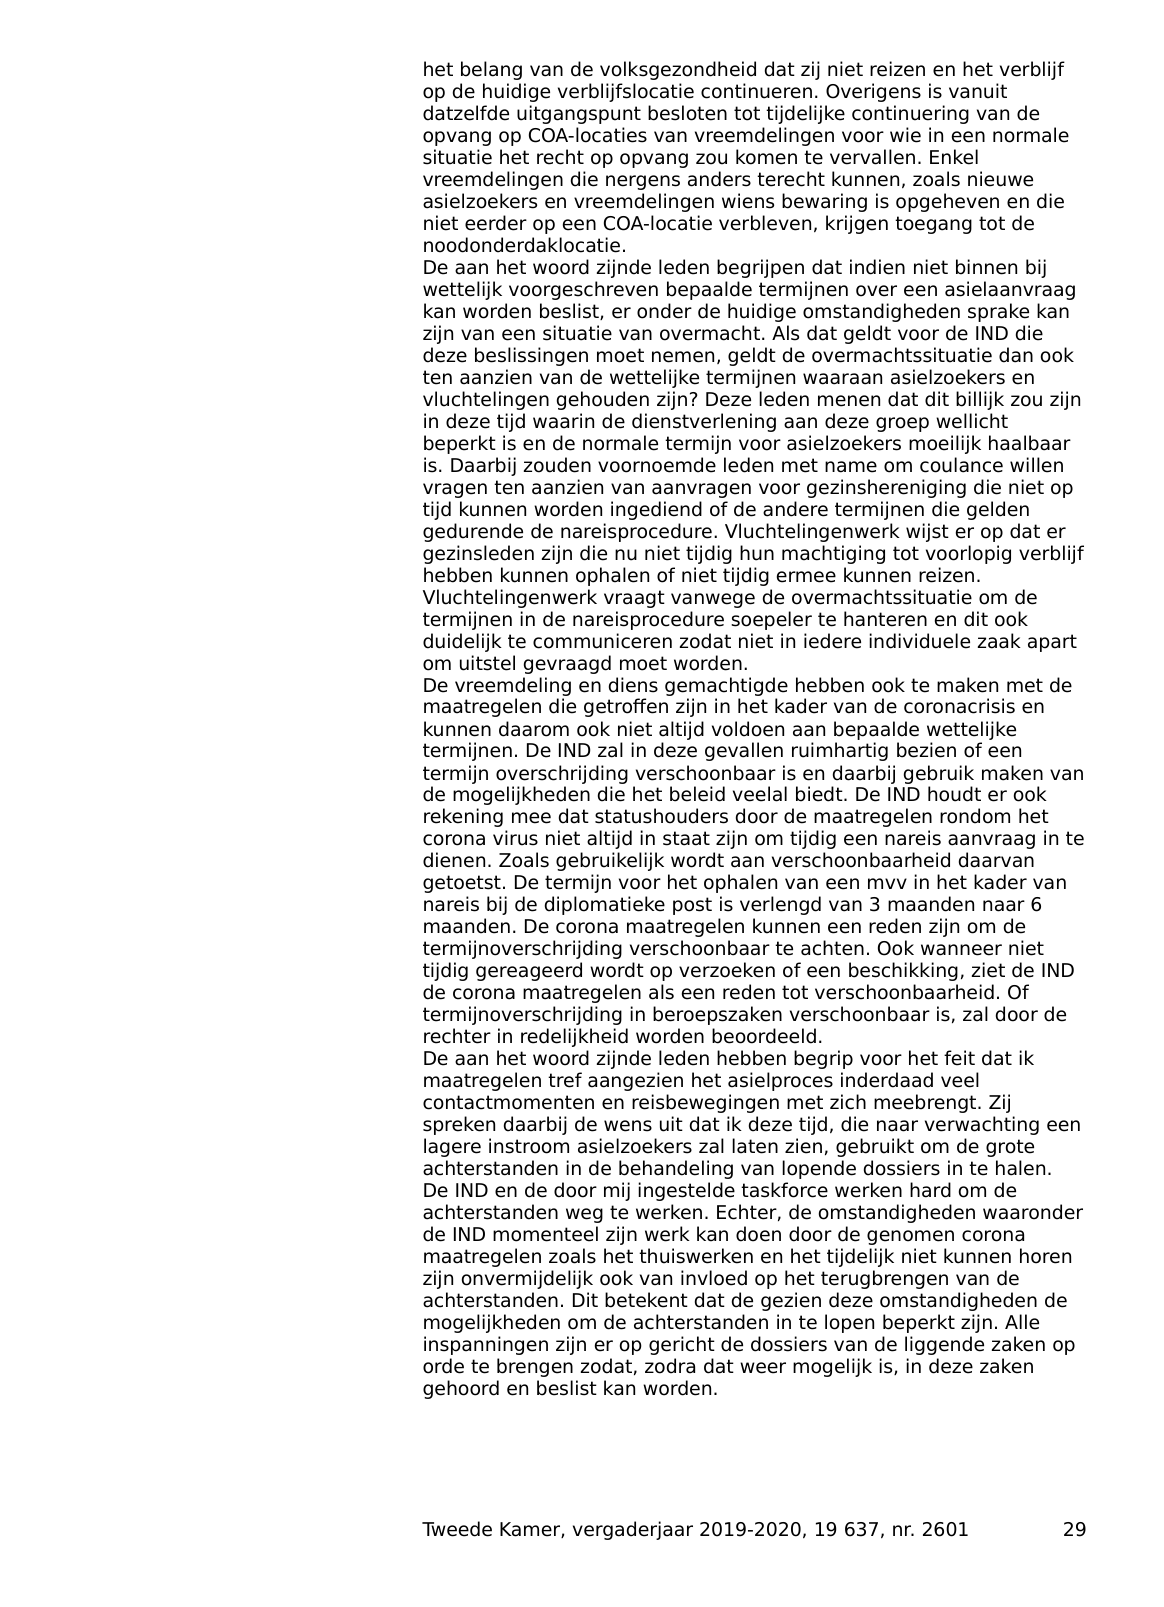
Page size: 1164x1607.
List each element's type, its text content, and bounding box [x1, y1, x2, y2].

text De aan het woord zijnde leden begrijpen dat indien niet binnen bij wettelijk voorgeschreven bepaalde termijnen over een asielaanvraag kan worden beslist, er onder de huidige omstandigheden sprake kan zijn van een situatie van overmacht. Als dat geldt voor de IND die deze beslissingen moet nemen, geldt de overmachtssituatie dan ook ten aanzien van de wettelijke termijnen waaraan asielzoekers en vluchtelingen gehouden zijn? Deze leden menen dat dit billijk zou zijn in deze tijd waarin de dienstverlening aan deze groep wellicht beperkt is en de normale termijn voor asielzoekers moeilijk haalbaar is. Daarbij zouden voornoemde leden met name om coulance willen vragen ten aanzien van aanvragen voor gezinshereniging die niet op tijd kunnen worden ingediend of de andere termijnen die gelden gedurende de nareisprocedure. Vluchtelingenwerk wijst er op dat er gezinsleden zijn die nu niet tijdig hun machtiging tot voorlopig verblijf hebben kunnen ophalen of niet tijdig ermee kunnen reizen. Vluchtelingenwerk vraagt vanwege de overmachtssituatie om de termijnen in de nareisprocedure soepeler te hanteren en dit ook duidelijk te communiceren zodat niet in iedere individuele zaak apart om uitstel gevraagd moet worden. [422, 257, 1087, 674]
text De aan het woord zijnde leden hebben begrip voor het feit dat ik maatregelen tref aangezien het asielproces inderdaad veel contactmomenten en reisbewegingen met zich meebrengt. Zij spreken daarbij de wens uit dat ik deze tijd, die naar verwachting een lagere instroom asielzoekers zal laten zien, gebruikt om de grote achterstanden in de behandeling van lopende dossiers in te halen. [422, 1048, 1087, 1180]
text het belang van de volksgezondheid dat zij niet reizen en het verblijf op de huidige verblijfslocatie continueren. Overigens is vanuit datzelfde uitgangspunt besloten tot tijdelijke continuering van de opvang op COA-locaties van vreemdelingen voor wie in een normale situatie het recht op opvang zou komen te vervallen. Enkel vreemdelingen die nergens anders terecht kunnen, zoals nieuwe asielzoekers en vreemdelingen wiens bewaring is opgeheven en die niet eerder op een COA-locatie verbleven, krijgen toegang tot de noodonderdaklocatie. [422, 59, 1087, 257]
text De IND en de door mij ingestelde taskforce werken hard om de achterstanden weg te werken. Echter, de omstandigheden waaronder de IND momenteel zijn werk kan doen door de genomen corona maatregelen zoals het thuiswerken en het tijdelijk niet kunnen horen zijn onvermijdelijk ook van invloed op het terugbrengen van de achterstanden. Dit betekent dat de gezien deze omstandigheden de mogelijkheden om de achterstanden in te lopen beperkt zijn. Alle inspanningen zijn er op gericht de dossiers van de liggende zaken op orde te brengen zodat, zodra dat weer mogelijk is, in deze zaken gehoord en beslist kan worden. [422, 1180, 1087, 1400]
text De vreemdeling en diens gemachtigde hebben ook te maken met de maatregelen die getroffen zijn in het kader van de coronacrisis en kunnen daarom ook niet altijd voldoen aan bepaalde wettelijke termijnen. De IND zal in deze gevallen ruimhartig bezien of een termijn overschrijding verschoonbaar is en daarbij gebruik maken van de mogelijkheden die het beleid veelal biedt. De IND houdt er ook rekening mee dat statushouders door de maatregelen rondom het corona virus niet altijd in staat zijn om tijdig een nareis aanvraag in te dienen. Zoals gebruikelijk wordt aan verschoonbaarheid daarvan getoetst. De termijn voor het ophalen van een mvv in het kader van nareis bij de diplomatieke post is verlengd van 3 maanden naar 6 maanden. De corona maatregelen kunnen een reden zijn om de termijnoverschrijding verschoonbaar te achten. Ook wanneer niet tijdig gereageerd wordt op verzoeken of een beschikking, ziet de IND de corona maatregelen als een reden tot verschoonbaarheid. Of termijnoverschrijding in beroepszaken verschoonbaar is, zal door de rechter in redelijkheid worden beoordeeld. [422, 674, 1087, 1048]
